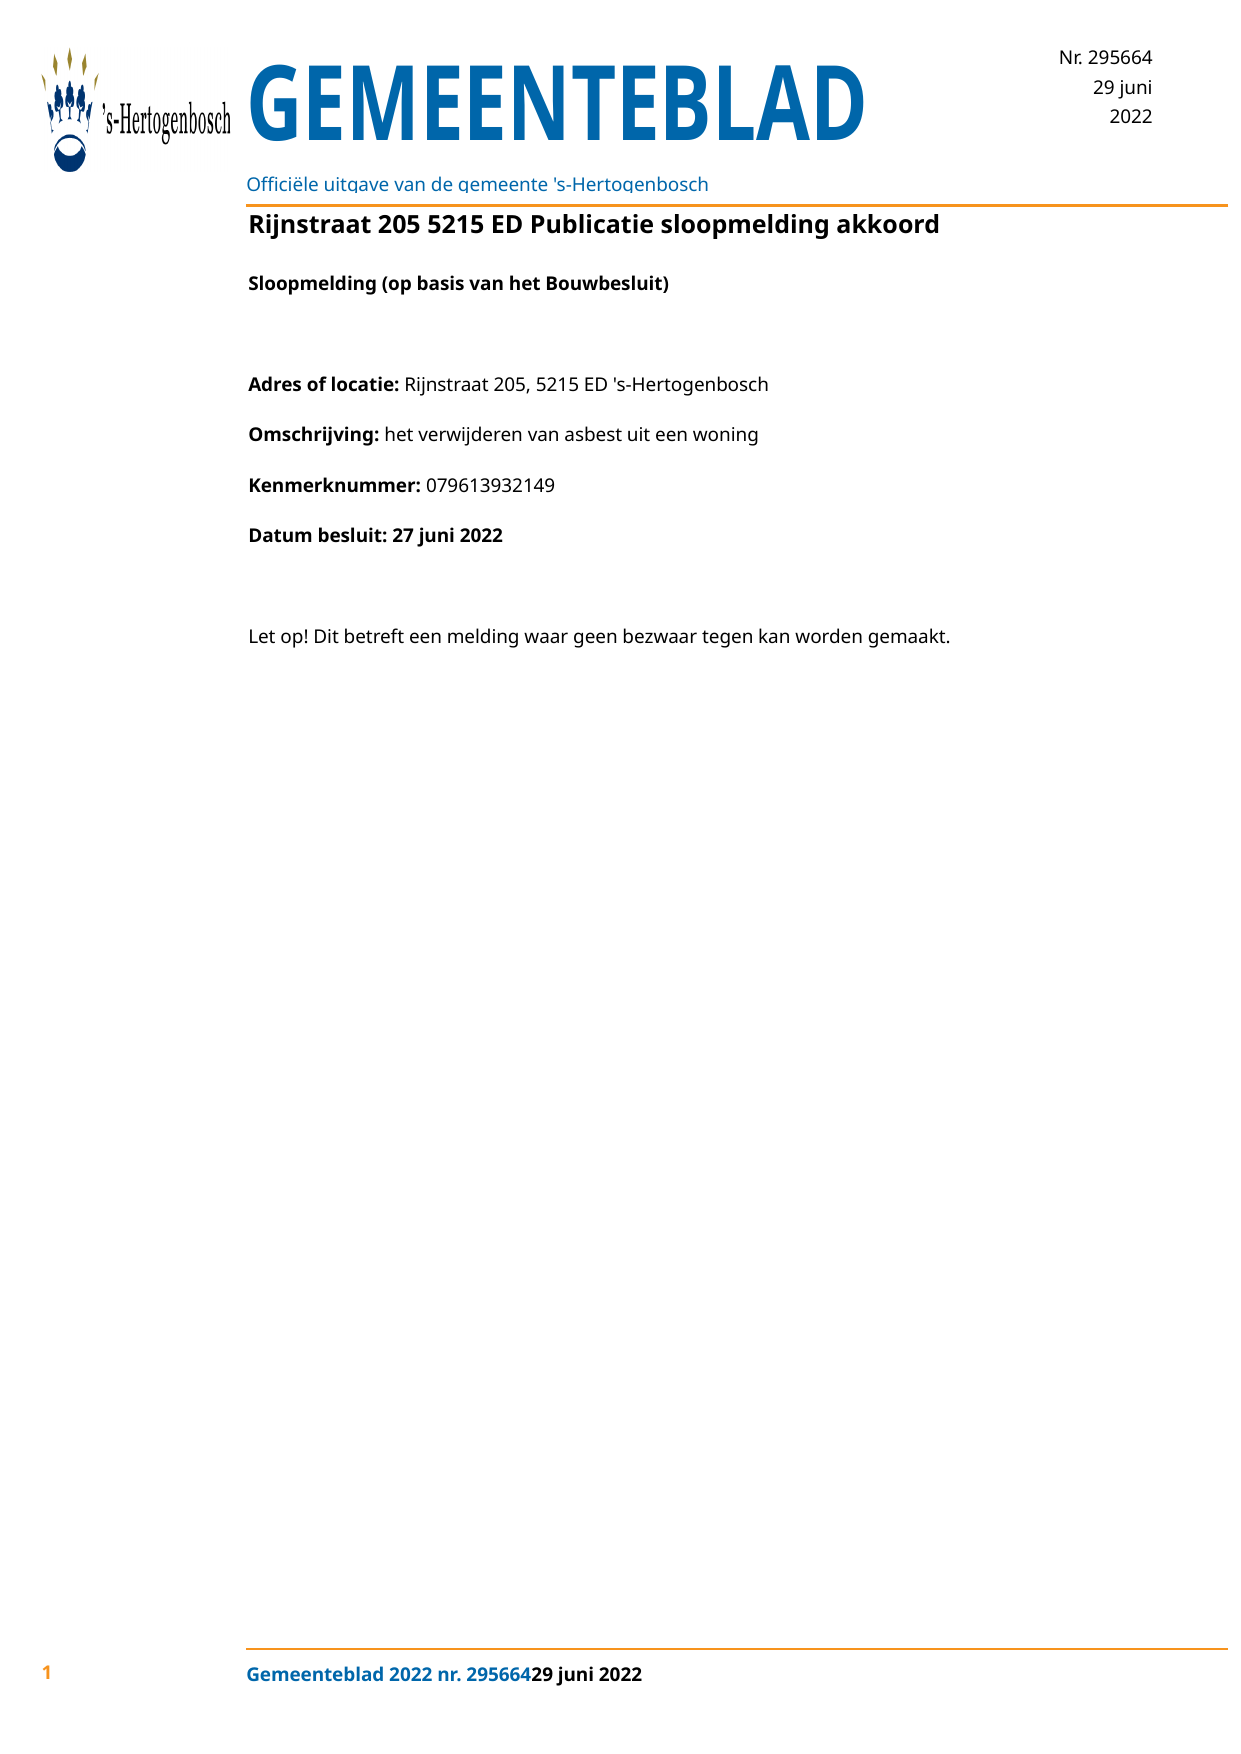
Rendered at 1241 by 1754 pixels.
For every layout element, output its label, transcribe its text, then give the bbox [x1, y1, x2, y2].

text Rijnstraat 205 5215 ED Publicatie sloopmelding akkoord [248, 207, 1152, 241]
text Let op! Dit betreft een melding waar geen bezwaar tegen kan worden gemaakt. [248, 623, 1152, 649]
text Omschrijving: het verwijderen van asbest uit een woning [248, 422, 1152, 447]
text Adres of locatie: Rijnstraat 205, 5215 ED 's-Hertogenbosch [248, 371, 1152, 397]
picture [41, 47, 231, 172]
text Kenmerknummer: 079613932149 [248, 472, 1152, 498]
text Sloopmelding (op basis van het Bouwbesluit) [248, 270, 1152, 296]
text Datum besluit: 27 juni 2022 [248, 522, 1152, 548]
